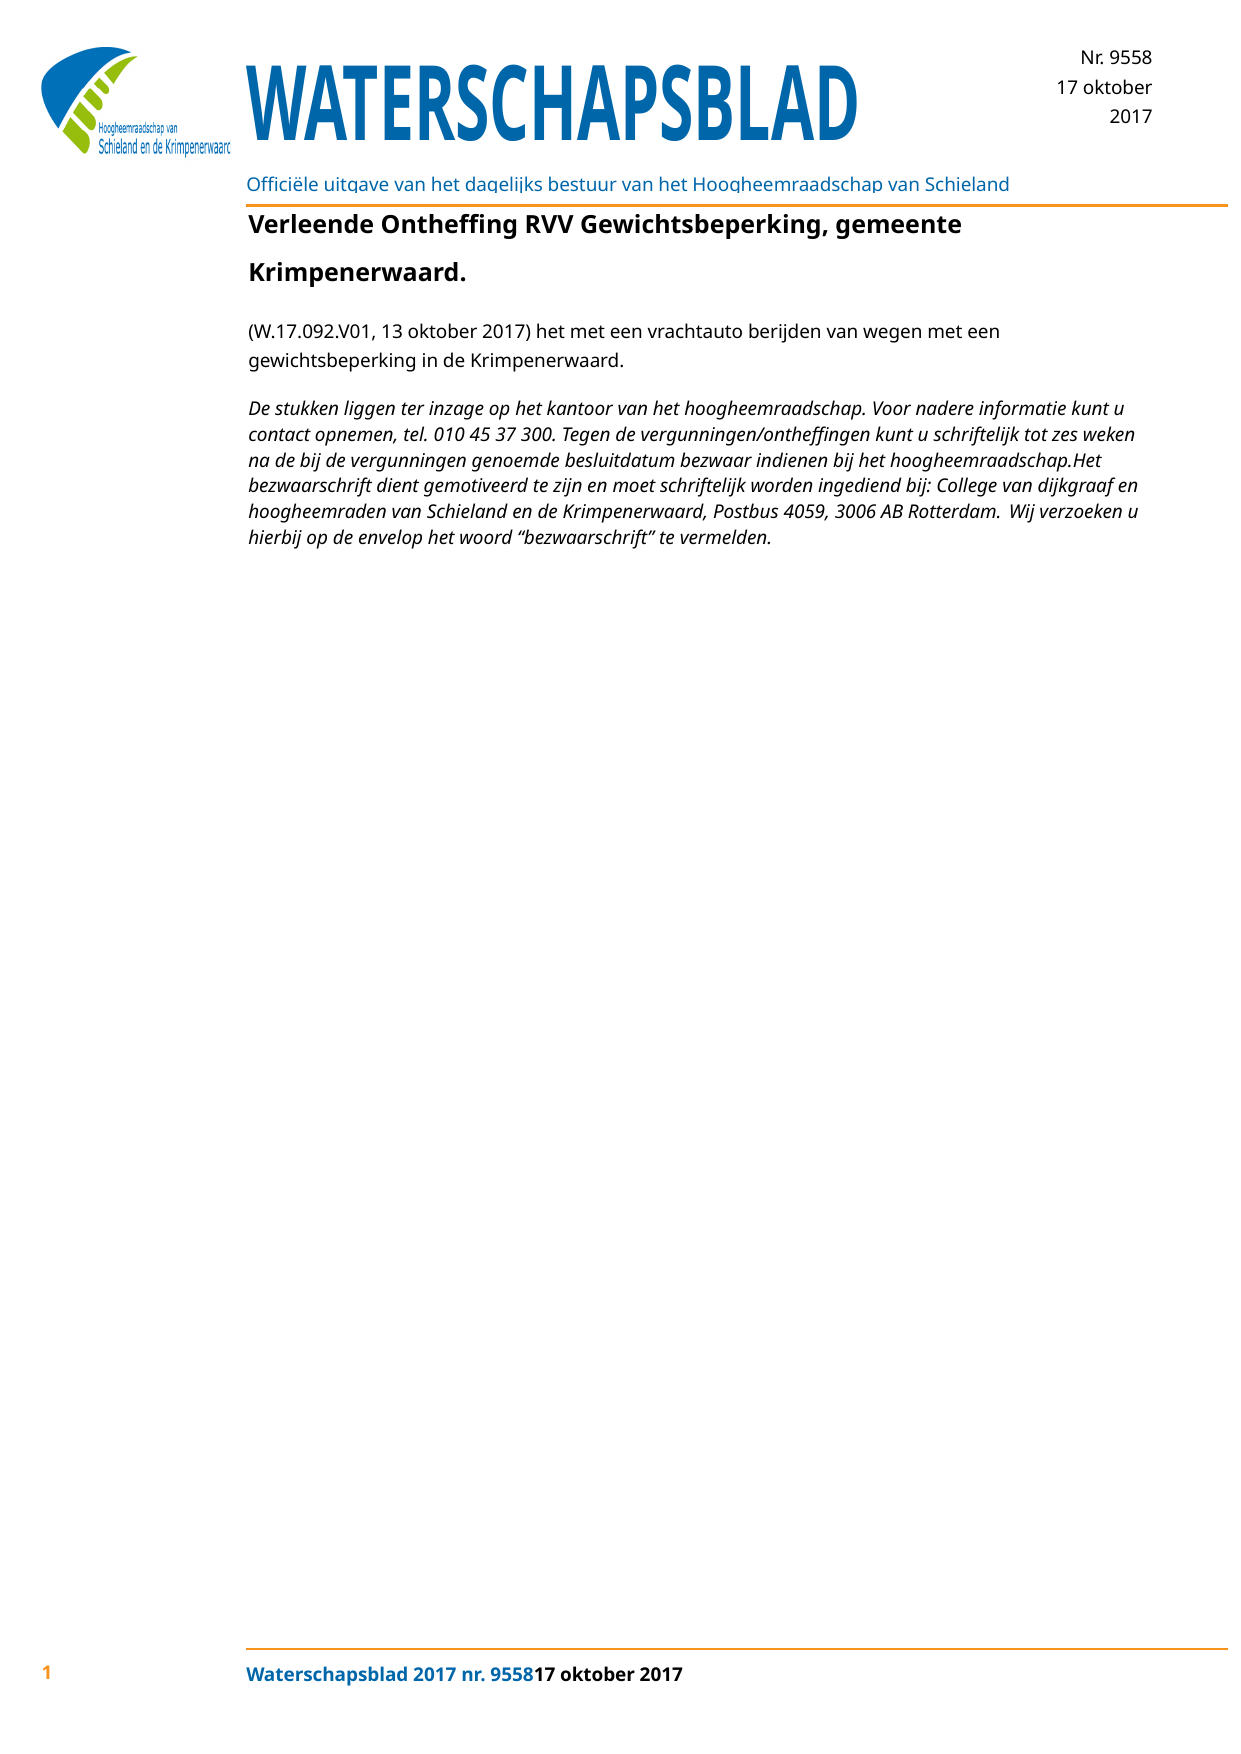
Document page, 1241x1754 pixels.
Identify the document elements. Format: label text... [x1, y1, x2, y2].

text Verleende Ontheffing RVV Gewichtsbeperking, gemeente Krimpenerwaard. [248, 207, 1152, 288]
text De stukken liggen ter inzage op het kantoor van het hoogheemraadschap. Voor nadere informatie kunt u contact opnemen, tel. 010 45 37 300. Tegen de vergunningen/ontheffingen kunt u schriftelijk tot zes weken na de bij de vergunningen genoemde besluitdatum bezwaar indienen bij het hoogheemraadschap.Het bezwaarschrift dient gemotiveerd te zijn en moet schriftelijk worden ingediend bij: College van dijkgraaf en hoogheemraden van Schieland en de Krimpenerwaard, Postbus 4059, 3006 AB Rotterdam. Wij verzoeken u hierbij op de envelop het woord “bezwaarschrift” te vermelden. [248, 395, 1152, 550]
text (W.17.092.V01, 13 oktober 2017) het met een vrachtauto berijden van wegen met een gewichtsbeperking in de Krimpenerwaard. [248, 318, 1152, 373]
picture [41, 47, 231, 172]
